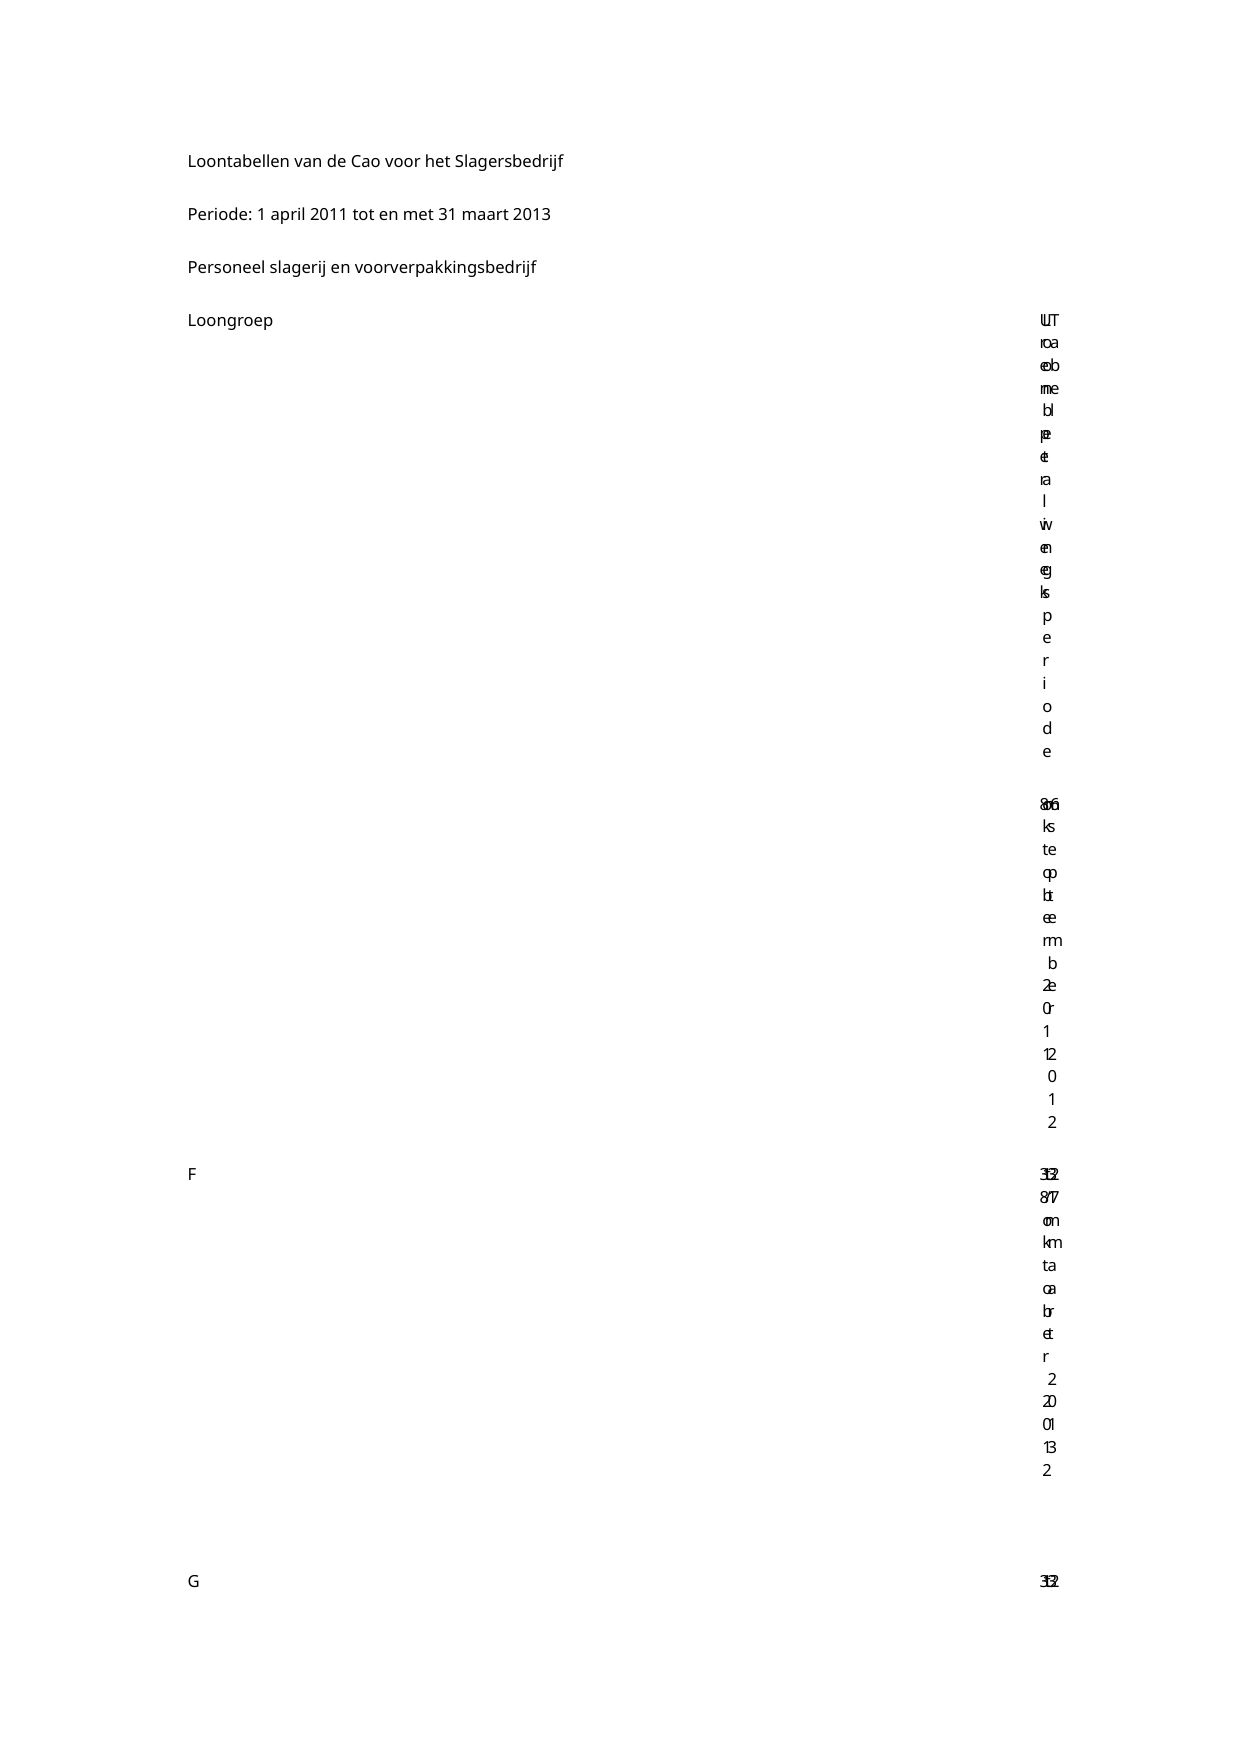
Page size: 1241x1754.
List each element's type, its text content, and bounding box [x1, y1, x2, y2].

table_cell F [188, 1163, 1039, 1511]
table_cell [188, 1511, 1039, 1569]
table_cell G [188, 1569, 1039, 1592]
table_cell Loongroep [188, 308, 1039, 792]
table_header Loontabellen van de Cao voor het Slagersbedrijf Periode: 1 april 2011 tot en met 31 maart 2013 Personeel slagerij en voorverpakkingsbedrijf [188, 150, 1053, 308]
table_cell [188, 792, 1039, 1163]
